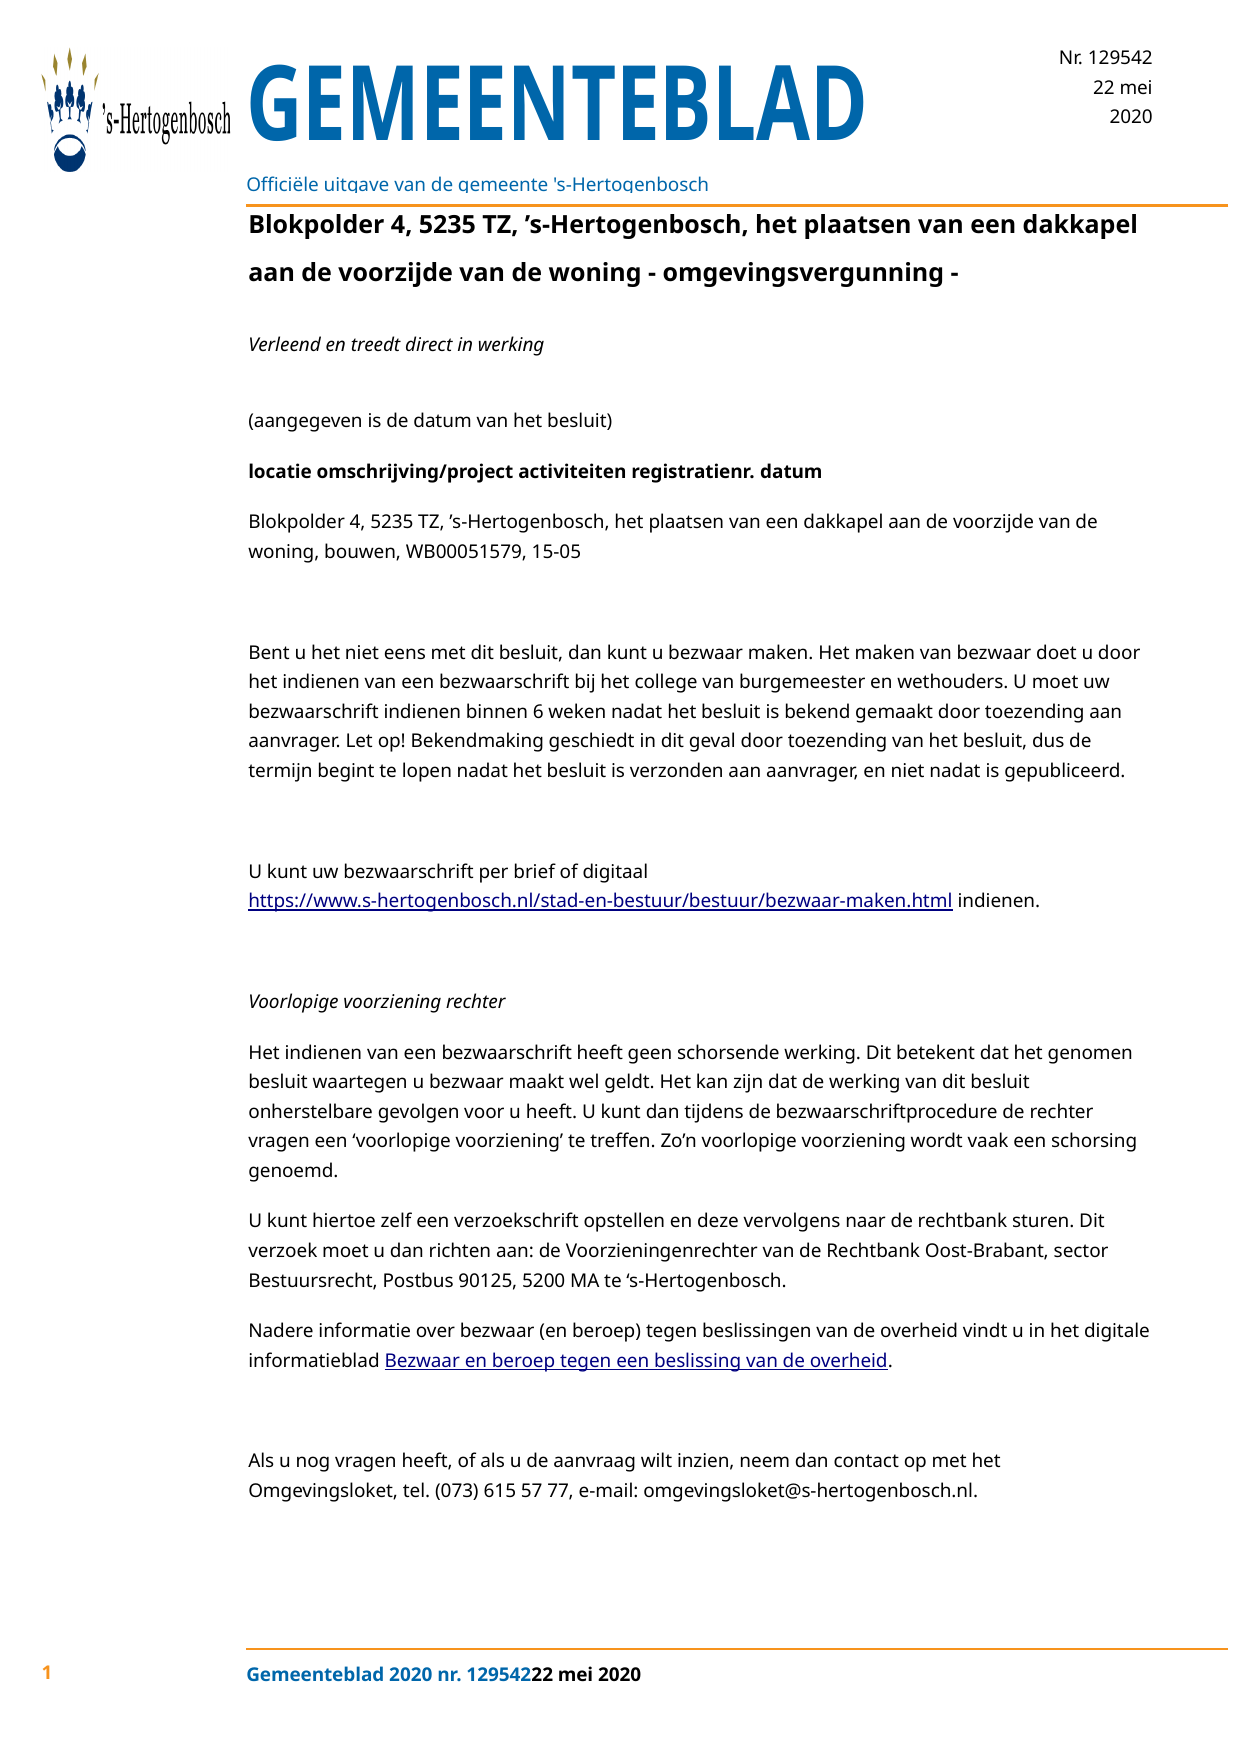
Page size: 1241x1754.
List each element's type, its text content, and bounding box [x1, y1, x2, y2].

text Blokpolder 4, 5235 TZ, ’s-Hertogenbosch, het plaatsen van een dakkapel aan de voorzijde van de woning - omgevingsvergunning - [248, 207, 1152, 288]
text Blokpolder 4, 5235 TZ, ’s-Hertogenbosch, het plaatsen van een dakkapel aan de voorzijde van de woning, bouwen, WB00051579, 15-05 [248, 508, 1152, 564]
text Verleend en treedt direct in werking [248, 331, 1152, 357]
picture [41, 47, 231, 172]
text Bent u het niet eens met dit besluit, dan kunt u bezwaar maken. Het maken van bezwaar doet u door het indienen van een bezwaarschrift bij het college van burgemeester en wethouders. U moet uw bezwaarschrift indienen binnen 6 weken nadat het besluit is bekend gemaakt door toezending aan aanvrager. Let op! Bekendmaking geschiedt in dit geval door toezending van het besluit, dus de termijn begint te lopen nadat het besluit is verzonden aan aanvrager, en niet nadat is gepubliceerd. [248, 639, 1152, 783]
text Nadere informatie over bezwaar (en beroep) tegen beslissingen van de overheid vindt u in het digitale informatieblad Bezwaar en beroep tegen een beslissing van de overheid. [248, 1317, 1152, 1372]
text Voorlopige voorziening rechter [248, 988, 1152, 1014]
text U kunt hiertoe zelf een verzoekschrift opstellen en deze vervolgens naar de rechtbank sturen. Dit verzoek moet u dan richten aan: de Voorzieningenrechter van de Rechtbank Oost-Brabant, sector Bestuursrecht, Postbus 90125, 5200 MA te ‘s-Hertogenbosch. [248, 1208, 1152, 1292]
text Als u nog vragen heeft, of als u de aanvraag wilt inzien, neem dan contact op met het Omgevingsloket, tel. (073) 615 57 77, e-mail: omgevingsloket@s-hertogenbosch.nl. [248, 1448, 1152, 1503]
text locatie omschrijving/project activiteiten registratienr. datum [248, 458, 1152, 484]
text Het indienen van een bezwaarschrift heeft geen schorsende werking. Dit betekent dat het genomen besluit waartegen u bezwaar maakt wel geldt. Het kan zijn dat de werking van dit besluit onherstelbare gevolgen voor u heeft. U kunt dan tijdens de bezwaarschriftprocedure de rechter vragen een ‘voorlopige voorziening’ te treffen. Zo’n voorlopige voorziening wordt vaak een schorsing genoemd. [248, 1039, 1152, 1183]
text (aangegeven is de datum van het besluit) [248, 408, 1152, 433]
text U kunt uw bezwaarschrift per brief of digitaal https://www.s-hertogenbosch.nl/stad-en-bestuur/bestuur/bezwaar-maken.html indienen. [248, 858, 1152, 913]
